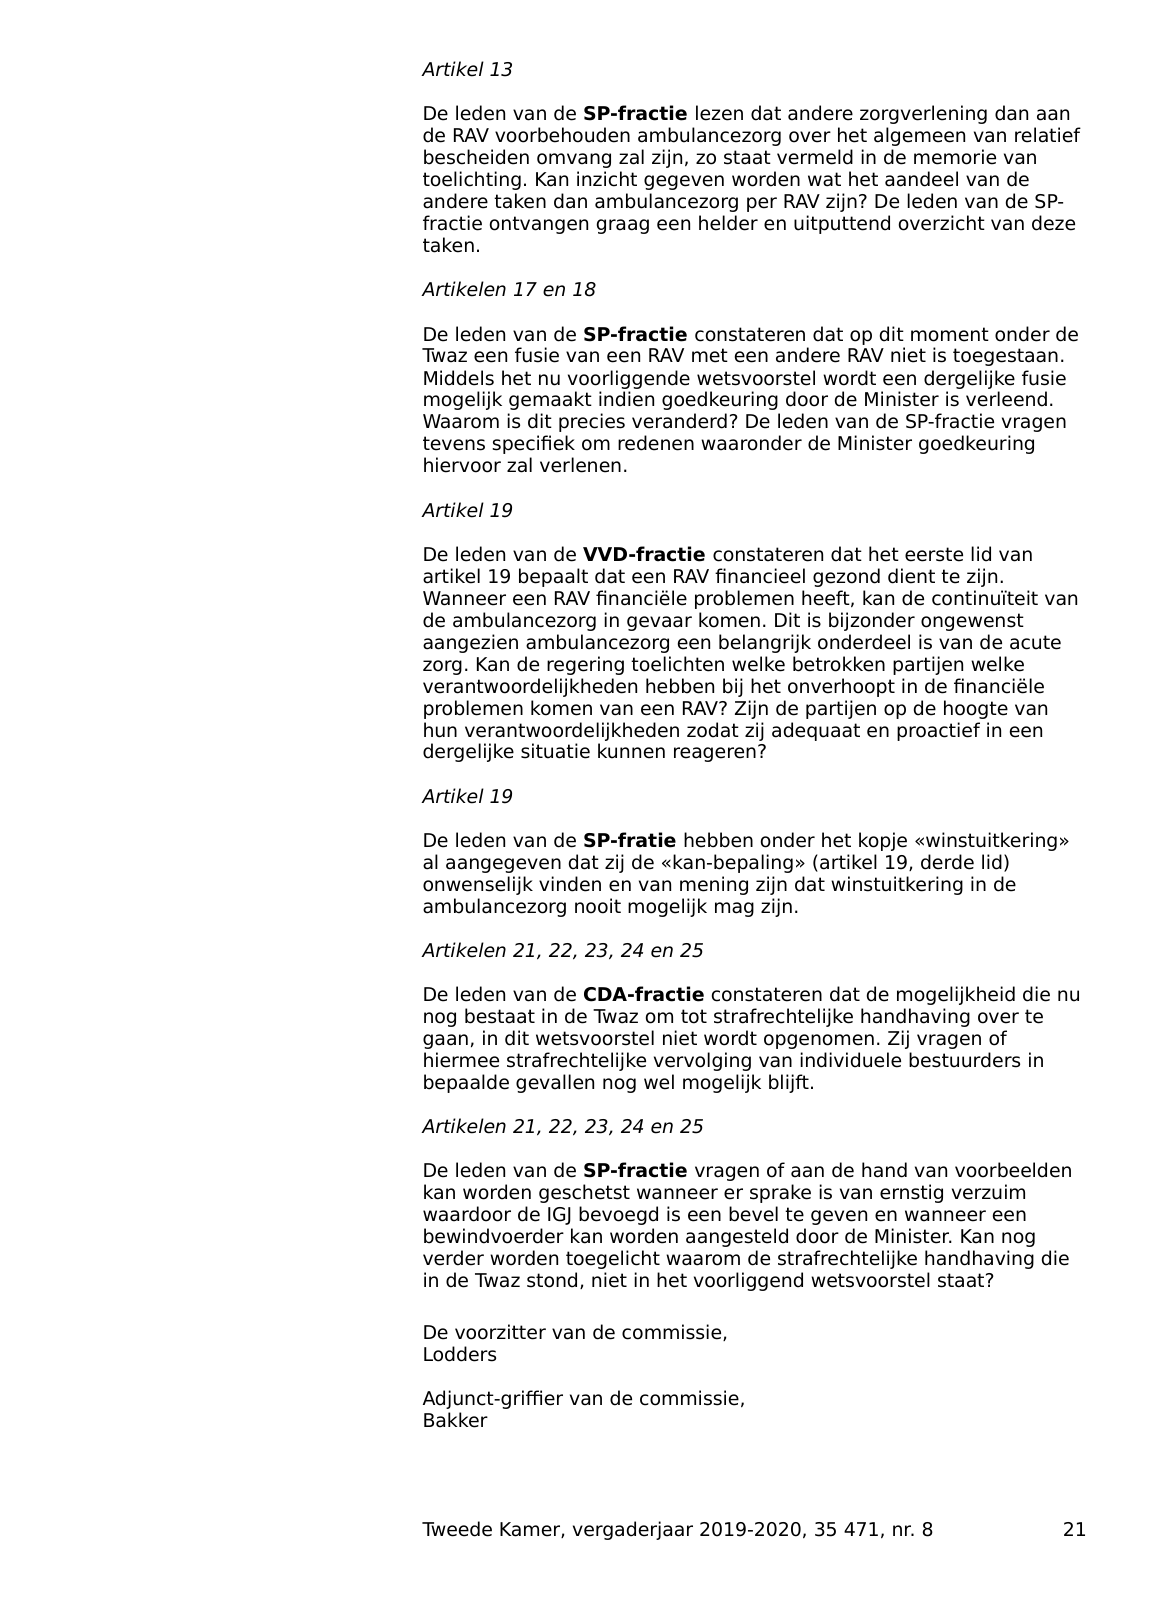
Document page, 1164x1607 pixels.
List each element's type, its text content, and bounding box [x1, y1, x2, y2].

text De leden van de SP-fractie lezen dat andere zorgverlening dan aan de RAV voorbehouden ambulancezorg over het algemeen van relatief bescheiden omvang zal zijn, zo staat vermeld in de memorie van toelichting. Kan inzicht gegeven worden wat het aandeel van de andere taken dan ambulancezorg per RAV zijn? De leden van de SP-fractie ontvangen graag een helder en uitputtend overzicht van deze taken. [422, 103, 1087, 257]
text Adjunct-griffier van de commissie, Bakker [422, 1388, 1087, 1432]
subtitle Artikelen 21, 22, 23, 24 en 25 [422, 1116, 1087, 1138]
text De leden van de SP-fractie constateren dat op dit moment onder de Twaz een fusie van een RAV met een andere RAV niet is toegestaan. Middels het nu voorliggende wetsvoorstel wordt een dergelijke fusie mogelijk gemaakt indien goedkeuring door de Minister is verleend. Waarom is dit precies veranderd? De leden van de SP-fractie vragen tevens specifiek om redenen waaronder de Minister goedkeuring hiervoor zal verlenen. [422, 323, 1087, 477]
subtitle Artikelen 21, 22, 23, 24 en 25 [422, 940, 1087, 962]
text De leden van de CDA-fractie constateren dat de mogelijkheid die nu nog bestaat in de Twaz om tot strafrechtelijke handhaving over te gaan, in dit wetsvoorstel niet wordt opgenomen. Zij vragen of hiermee strafrechtelijke vervolging van individuele bestuurders in bepaalde gevallen nog wel mogelijk blijft. [422, 984, 1087, 1094]
subtitle Artikel 13 [422, 59, 1087, 81]
text De leden van de SP-fratie hebben onder het kopje «winstuitkering» al aangegeven dat zij de «kan-bepaling» (artikel 19, derde lid) onwenselijk vinden en van mening zijn dat winstuitkering in de ambulancezorg nooit mogelijk mag zijn. [422, 830, 1087, 918]
text De leden van de VVD-fractie constateren dat het eerste lid van artikel 19 bepaalt dat een RAV financieel gezond dient te zijn. Wanneer een RAV financiële problemen heeft, kan de continuïteit van de ambulancezorg in gevaar komen. Dit is bijzonder ongewenst aangezien ambulancezorg een belangrijk onderdeel is van de acute zorg. Kan de regering toelichten welke betrokken partijen welke verantwoordelijkheden hebben bij het onverhoopt in de financiële problemen komen van een RAV? Zijn de partijen op de hoogte van hun verantwoordelijkheden zodat zij adequaat en proactief in een dergelijke situatie kunnen reageren? [422, 544, 1087, 763]
subtitle Artikel 19 [422, 499, 1087, 521]
text De leden van de SP-fractie vragen of aan de hand van voorbeelden kan worden geschetst wanneer er sprake is van ernstig verzuim waardoor de IGJ bevoegd is een bevel te geven en wanneer een bewindvoerder kan worden aangesteld door de Minister. Kan nog verder worden toegelicht waarom de strafrechtelijke handhaving die in de Twaz stond, niet in het voorliggend wetsvoorstel staat? [422, 1160, 1087, 1292]
subtitle Artikelen 17 en 18 [422, 279, 1087, 301]
subtitle Artikel 19 [422, 786, 1087, 808]
text De voorzitter van de commissie, Lodders [422, 1322, 1087, 1366]
